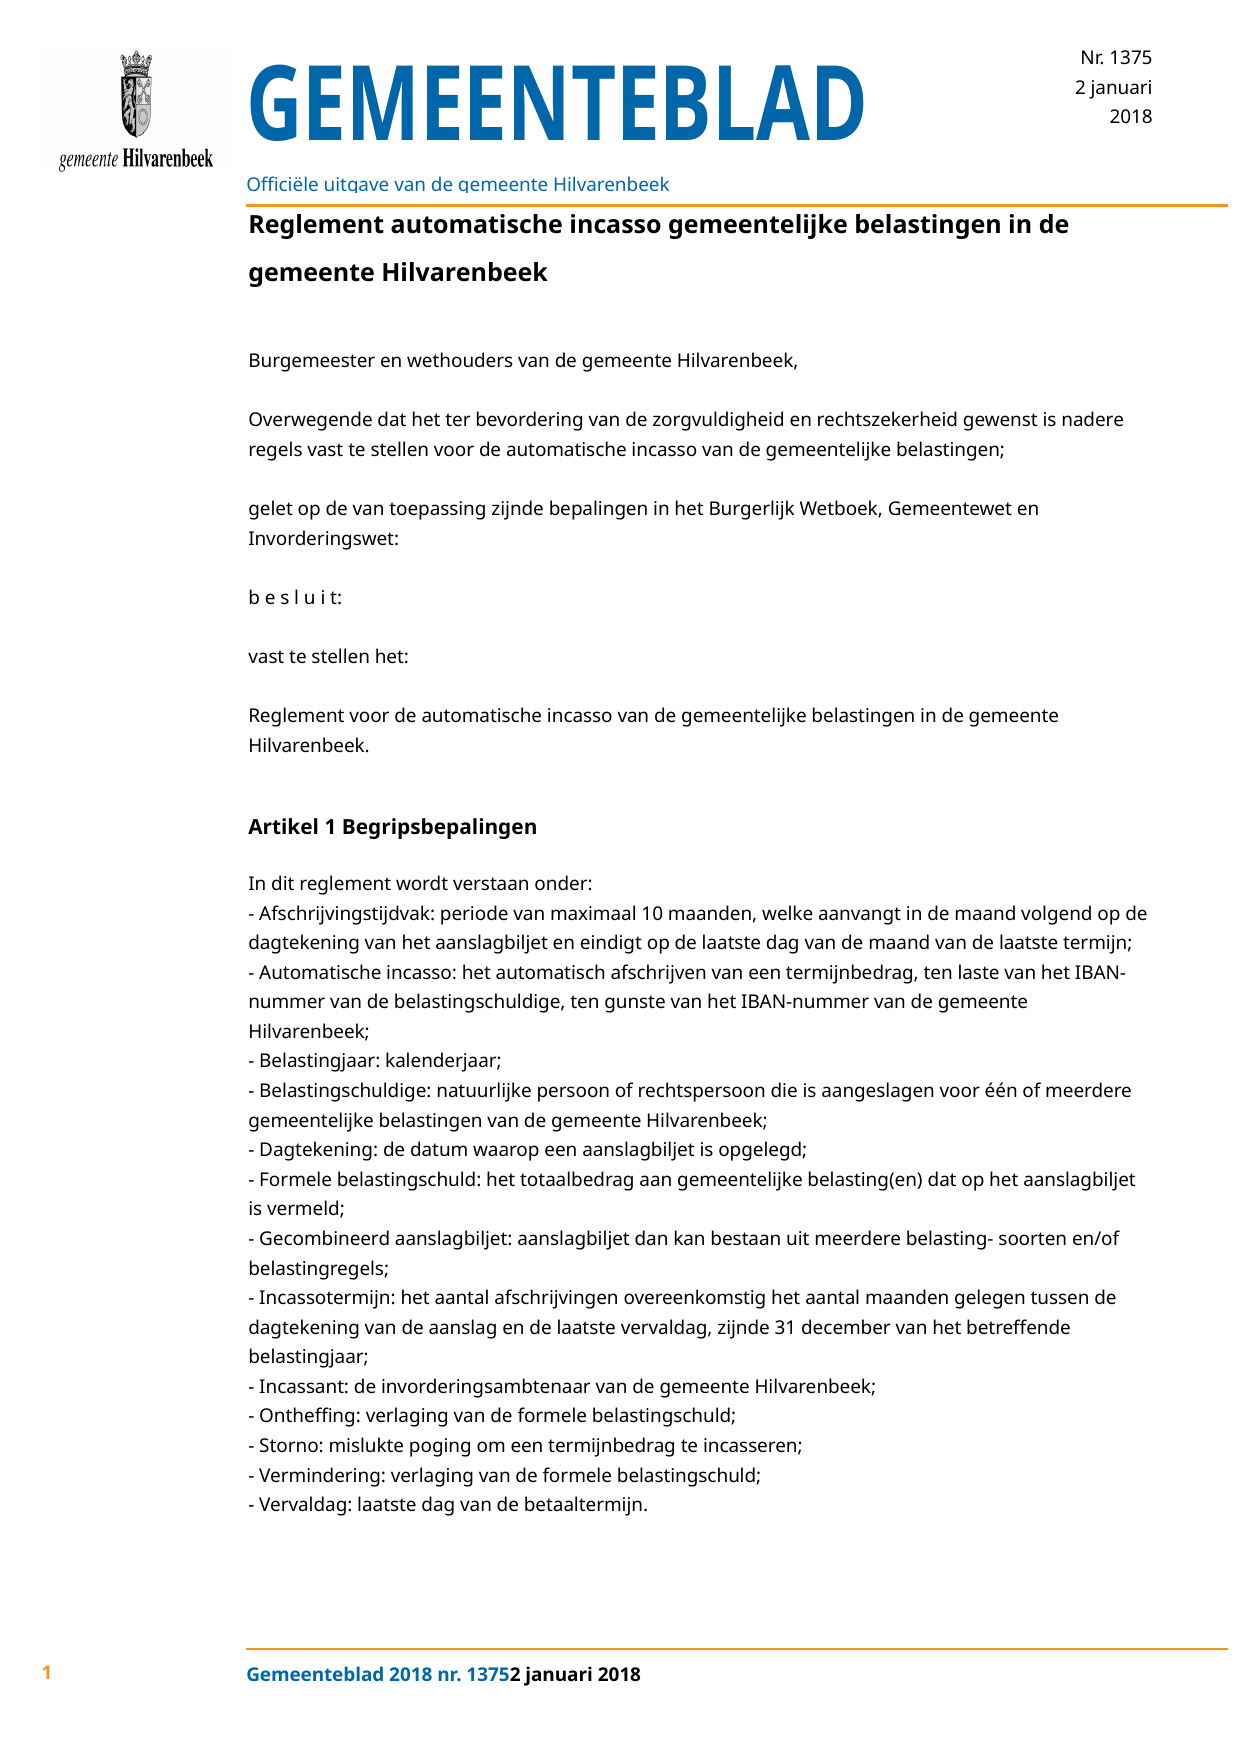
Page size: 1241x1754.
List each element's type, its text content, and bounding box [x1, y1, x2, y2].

text Reglement automatische incasso gemeentelijke belastingen in de gemeente Hilvarenbeek [248, 207, 1152, 288]
text Artikel 1 Begripsbepalingen [248, 812, 1152, 841]
text vast te stellen het: [248, 643, 1152, 669]
text - Vermindering: verlaging van de formele belastingschuld; [248, 1462, 1152, 1487]
text b e s l u i t: [248, 584, 1152, 610]
text Burgemeester en wethouders van de gemeente Hilvarenbeek, [248, 347, 1152, 373]
picture [41, 47, 231, 172]
text - Gecombineerd aanslagbiljet: aanslagbiljet dan kan bestaan uit meerdere belasting- soorten en/of belastingregels; [248, 1225, 1152, 1280]
text - Incassotermijn: het aantal afschrijvingen overeenkomstig het aantal maanden gelegen tussen de dagtekening van de aanslag en de laatste vervaldag, zijnde 31 december van het betreffende belastingjaar; [248, 1284, 1152, 1369]
text - Incassant: de invorderingsambtenaar van de gemeente Hilvarenbeek; [248, 1373, 1152, 1399]
text - Belastingjaar: kalenderjaar; [248, 1048, 1152, 1073]
text - Dagtekening: de datum waarop een aanslagbiljet is opgelegd; [248, 1136, 1152, 1162]
text - Storno: mislukte poging om een termijnbedrag te incasseren; [248, 1432, 1152, 1458]
text - Ontheffing: verlaging van de formele belastingschuld; [248, 1403, 1152, 1428]
text - Afschrijvingstijdvak: periode van maximaal 10 maanden, welke aanvangt in de maand volgend op de dagtekening van het aanslagbiljet en eindigt op de laatste dag van de maand van de laatste termijn; [248, 900, 1152, 955]
text - Belastingschuldige: natuurlijke persoon of rechtspersoon die is aangeslagen voor één of meerdere gemeentelijke belastingen van de gemeente Hilvarenbeek; [248, 1077, 1152, 1132]
text - Vervaldag: laatste dag van de betaaltermijn. [248, 1491, 1152, 1517]
text gelet op de van toepassing zijnde bepalingen in het Burgerlijk Wetboek, Gemeentewet en Invorderingswet: [248, 495, 1152, 551]
text - Automatische incasso: het automatisch afschrijven van een termijnbedrag, ten laste van het IBAN-nummer van de belastingschuldige, ten gunste van het IBAN-nummer van de gemeente Hilvarenbeek; [248, 959, 1152, 1044]
text Overwegende dat het ter bevordering van de zorgvuldigheid en rechtszekerheid gewenst is nadere regels vast te stellen voor de automatische incasso van de gemeentelijke belastingen; [248, 407, 1152, 462]
text In dit reglement wordt verstaan onder: [248, 870, 1152, 896]
text - Formele belastingschuld: het totaalbedrag aan gemeentelijke belasting(en) dat op het aanslagbiljet is vermeld; [248, 1166, 1152, 1221]
text Reglement voor de automatische incasso van de gemeentelijke belastingen in de gemeente Hilvarenbeek. [248, 702, 1152, 758]
